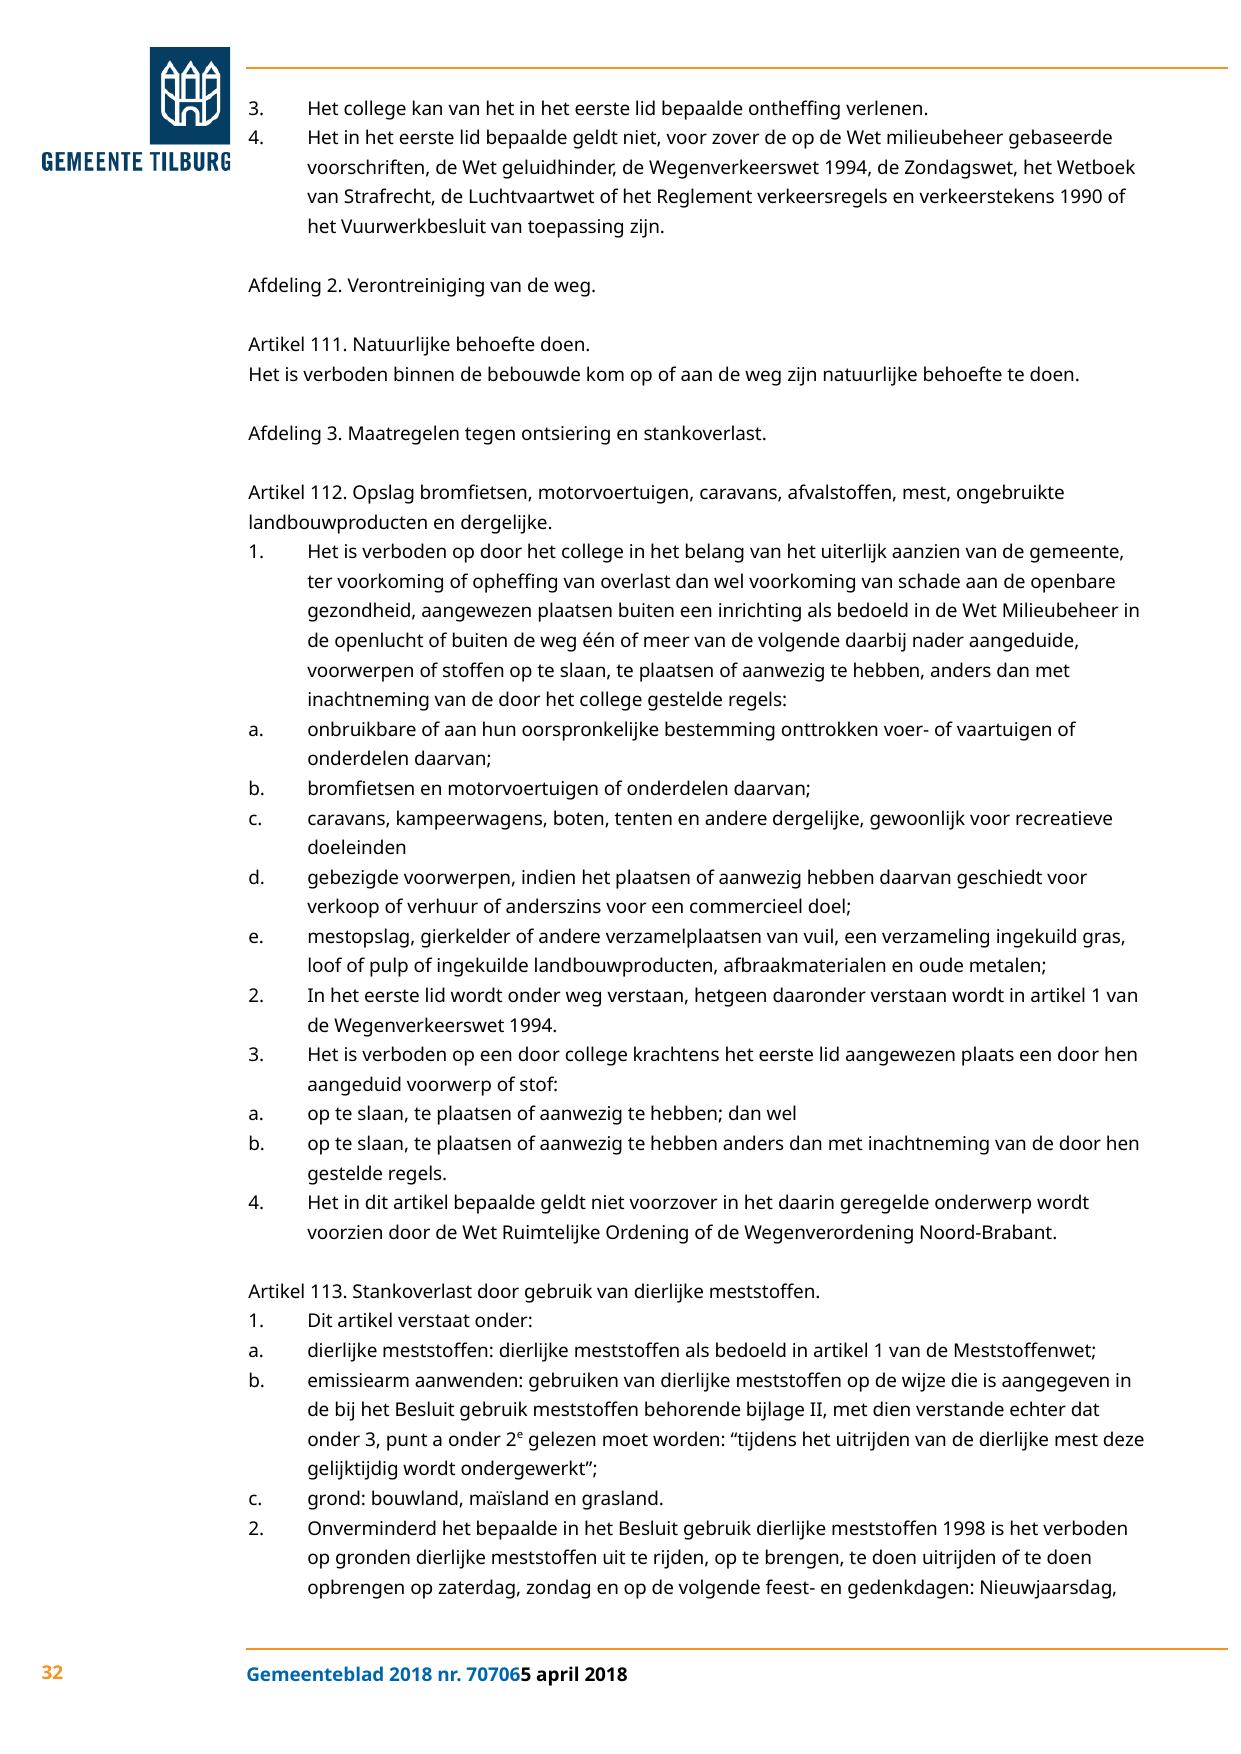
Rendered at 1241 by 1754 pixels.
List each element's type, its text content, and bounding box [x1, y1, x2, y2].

picture [41, 47, 231, 172]
list op te slaan, te plaatsen of aanwezig te hebben anders dan met inachtneming van de door hen gestelde regels. [248, 1130, 1152, 1186]
list Het in het eerste lid bepaalde geldt niet, voor zover de op de Wet milieubeheer gebaseerde voorschriften, de Wet geluidhinder, de Wegenverkeerswet 1994, de Zondagswet, het Wetboek van Strafrecht, de Luchtvaartwet of het Reglement verkeersregels en verkeerstekens 1990 of het Vuurwerkbesluit van toepassing zijn. [248, 124, 1152, 239]
text Het is verboden binnen de bebouwde kom op of aan de weg zijn natuurlijke behoefte te doen. [248, 361, 1152, 387]
list Onverminderd het bepaalde in het Besluit gebruik dierlijke meststoffen 1998 is het verboden op gronden dierlijke meststoffen uit te rijden, op te brengen, te doen uitrijden of te doen opbrengen op zaterdag, zondag en op de volgende feest- en gedenkdagen: Nieuwjaarsdag, [248, 1515, 1152, 1600]
list caravans, kampeerwagens, boten, tenten en andere dergelijke, gewoonlijk voor recreatieve doeleinden [248, 805, 1152, 860]
list Het is verboden op door het college in het belang van het uiterlijk aanzien van de gemeente, ter voorkoming of opheffing van overlast dan wel voorkoming van schade aan de openbare gezondheid, aangewezen plaatsen buiten een inrichting als bedoeld in de Wet Milieubeheer in de openlucht of buiten de weg één of meer van de volgende daarbij nader aangeduide, voorwerpen of stoffen op te slaan, te plaatsen of aanwezig te hebben, anders dan met inachtneming van de door het college gestelde regels: [248, 538, 1152, 712]
text Artikel 111. Natuurlijke behoefte doen. [248, 331, 1152, 357]
text Artikel 112. Opslag bromfietsen, motorvoertuigen, caravans, afvalstoffen, mest, ongebruikte landbouwproducten en dergelijke. [248, 479, 1152, 535]
list op te slaan, te plaatsen of aanwezig te hebben; dan wel [248, 1101, 1152, 1126]
text Afdeling 2. Verontreiniging van de weg. [248, 272, 1152, 298]
list Het in dit artikel bepaalde geldt niet voorzover in het daarin geregelde onderwerp wordt voorzien door de Wet Ruimtelijke Ordening of de Wegenverordening Noord-Brabant. [248, 1189, 1152, 1245]
list Het is verboden op een door college krachtens het eerste lid aangewezen plaats een door hen aangeduid voorwerp of stof: [248, 1041, 1152, 1097]
list grond: bouwland, maïsland en grasland. [248, 1485, 1152, 1511]
list dierlijke meststoffen: dierlijke meststoffen als bedoeld in artikel 1 van de Meststoffenwet; [248, 1337, 1152, 1363]
list emissiearm aanwenden: gebruiken van dierlijke meststoffen op de wijze die is aangegeven in de bij het Besluit gebruik meststoffen behorende bijlage II, met dien verstande echter dat onder 3, punt a onder 2e gelezen moet worden: “tijdens het uitrijden van de dierlijke mest deze gelijktijdig wordt ondergewerkt”; [248, 1367, 1152, 1481]
list gebezigde voorwerpen, indien het plaatsen of aanwezig hebben daarvan geschiedt voor verkoop of verhuur of anderszins voor een commercieel doel; [248, 864, 1152, 919]
list In het eerste lid wordt onder weg verstaan, hetgeen daaronder verstaan wordt in artikel 1 van de Wegenverkeerswet 1994. [248, 982, 1152, 1038]
text Artikel 113. Stankoverlast door gebruik van dierlijke meststoffen. [248, 1278, 1152, 1304]
text Afdeling 3. Maatregelen tegen ontsiering en stankoverlast. [248, 420, 1152, 446]
list mestopslag, gierkelder of andere verzamelplaatsen van vuil, een verzameling ingekuild gras, loof of pulp of ingekuilde landbouwproducten, afbraakmaterialen en oude metalen; [248, 923, 1152, 978]
list bromfietsen en motorvoertuigen of onderdelen daarvan; [248, 775, 1152, 801]
list onbruikbare of aan hun oorspronkelijke bestemming onttrokken voer- of vaartuigen of onderdelen daarvan; [248, 716, 1152, 771]
list Het college kan van het in het eerste lid bepaalde ontheffing verlenen. [248, 95, 1152, 121]
list Dit artikel verstaat onder: [248, 1308, 1152, 1333]
